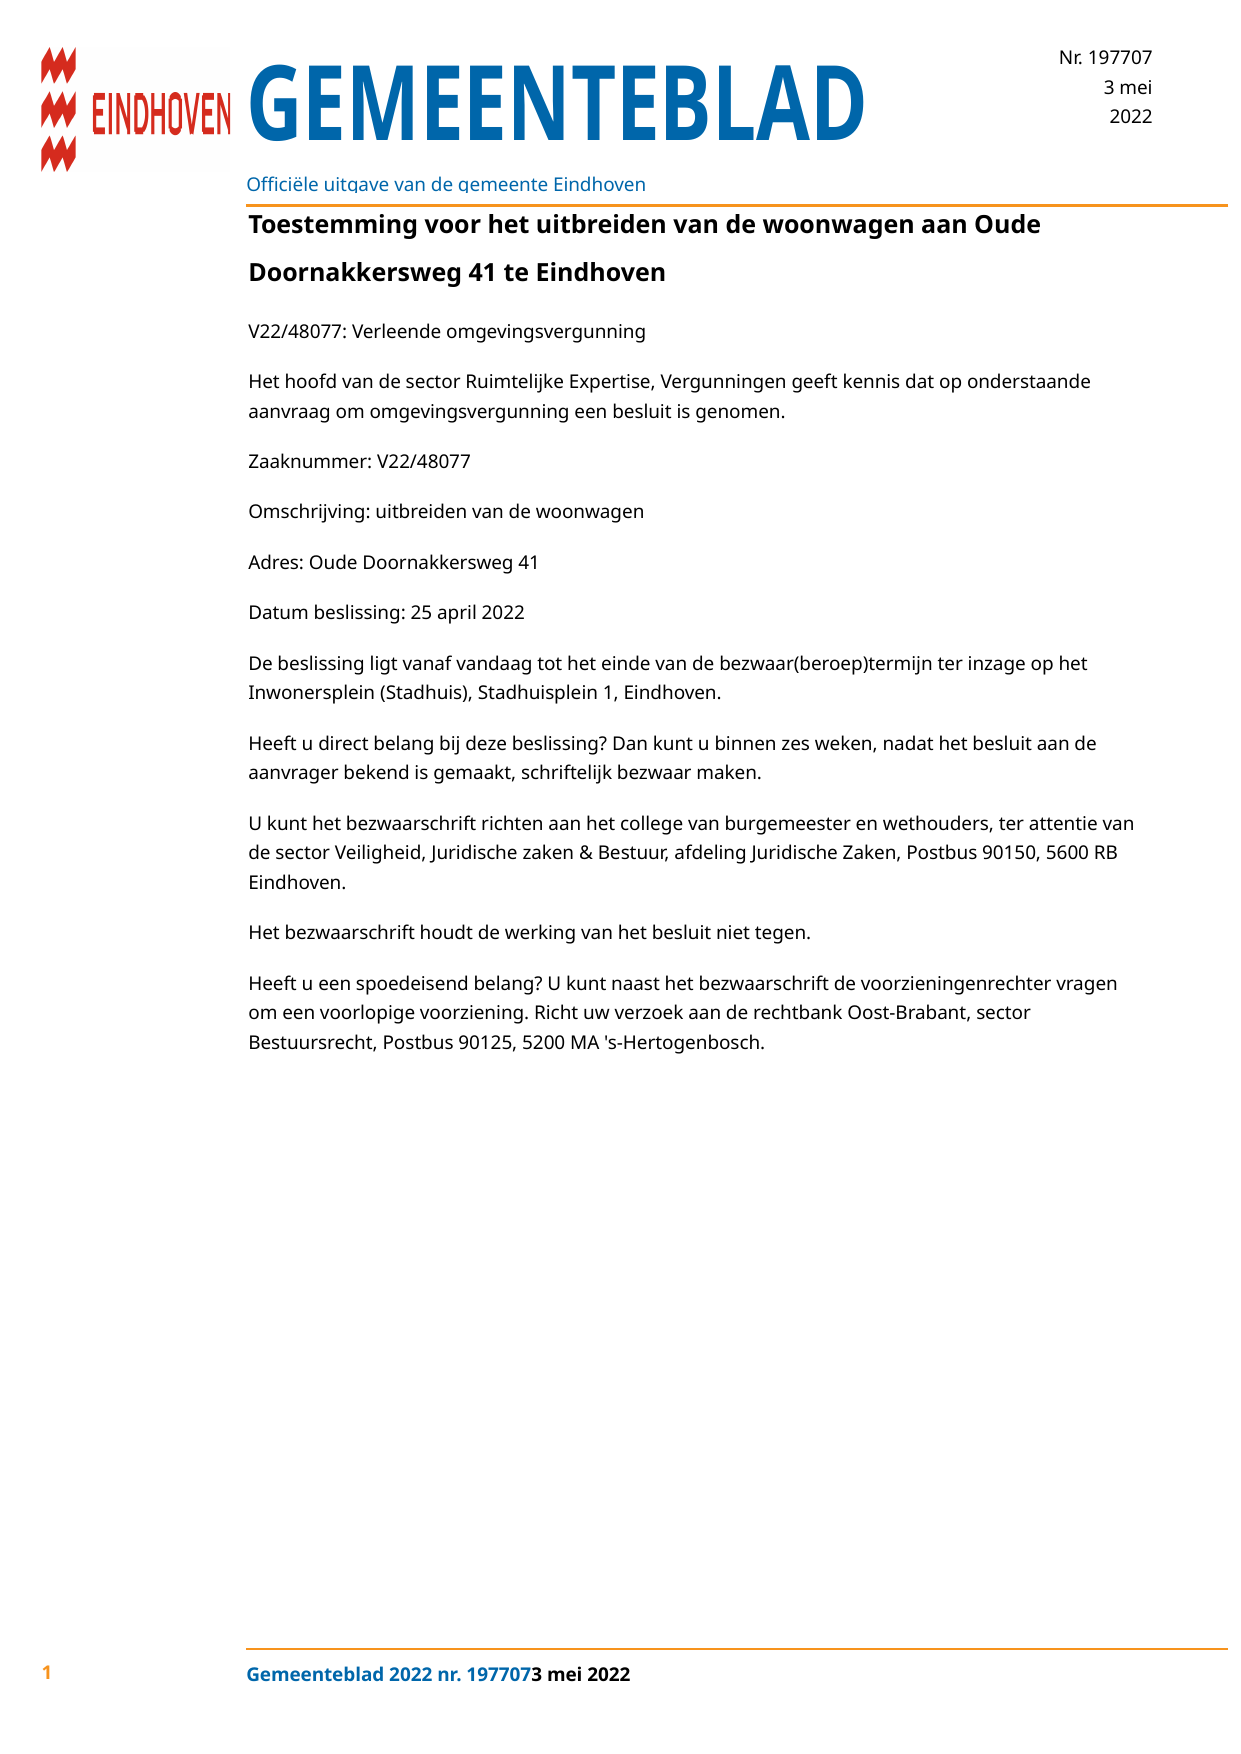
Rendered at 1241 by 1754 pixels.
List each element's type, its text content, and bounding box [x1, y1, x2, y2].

text Omschrijving: uitbreiden van de woonwagen [248, 499, 1152, 524]
text De beslissing ligt vanaf vandaag tot het einde van de bezwaar(beroep)termijn ter inzage op het Inwonersplein (Stadhuis), Stadhuisplein 1, Eindhoven. [248, 650, 1152, 705]
text Het bezwaarschrift houdt de werking van het besluit niet tegen. [248, 919, 1152, 945]
picture [41, 47, 231, 172]
text Het hoofd van de sector Ruimtelijke Expertise, Vergunningen geeft kennis dat op onderstaande aanvraag om omgevingsvergunning een besluit is genomen. [248, 368, 1152, 424]
text Datum beslissing: 25 april 2022 [248, 599, 1152, 625]
text Adres: Oude Doornakkersweg 41 [248, 549, 1152, 575]
text U kunt het bezwaarschrift richten aan het college van burgemeester en wethouders, ter attentie van de sector Veiligheid, Juridische zaken & Bestuur, afdeling Juridische Zaken, Postbus 90150, 5600 RB Eindhoven. [248, 810, 1152, 895]
text Heeft u direct belang bij deze beslissing? Dan kunt u binnen zes weken, nadat het besluit aan de aanvrager bekend is gemaakt, schriftelijk bezwaar maken. [248, 730, 1152, 785]
text Heeft u een spoedeisend belang? U kunt naast het bezwaarschrift de voorzieningenrechter vragen om een voorlopige voorziening. Richt uw verzoek aan de rechtbank Oost-Brabant, sector Bestuursrecht, Postbus 90125, 5200 MA 's-Hertogenbosch. [248, 970, 1152, 1055]
text Zaaknummer: V22/48077 [248, 448, 1152, 474]
text Toestemming voor het uitbreiden van de woonwagen aan Oude Doornakkersweg 41 te Eindhoven [248, 207, 1152, 288]
text V22/48077: Verleende omgevingsvergunning [248, 318, 1152, 344]
